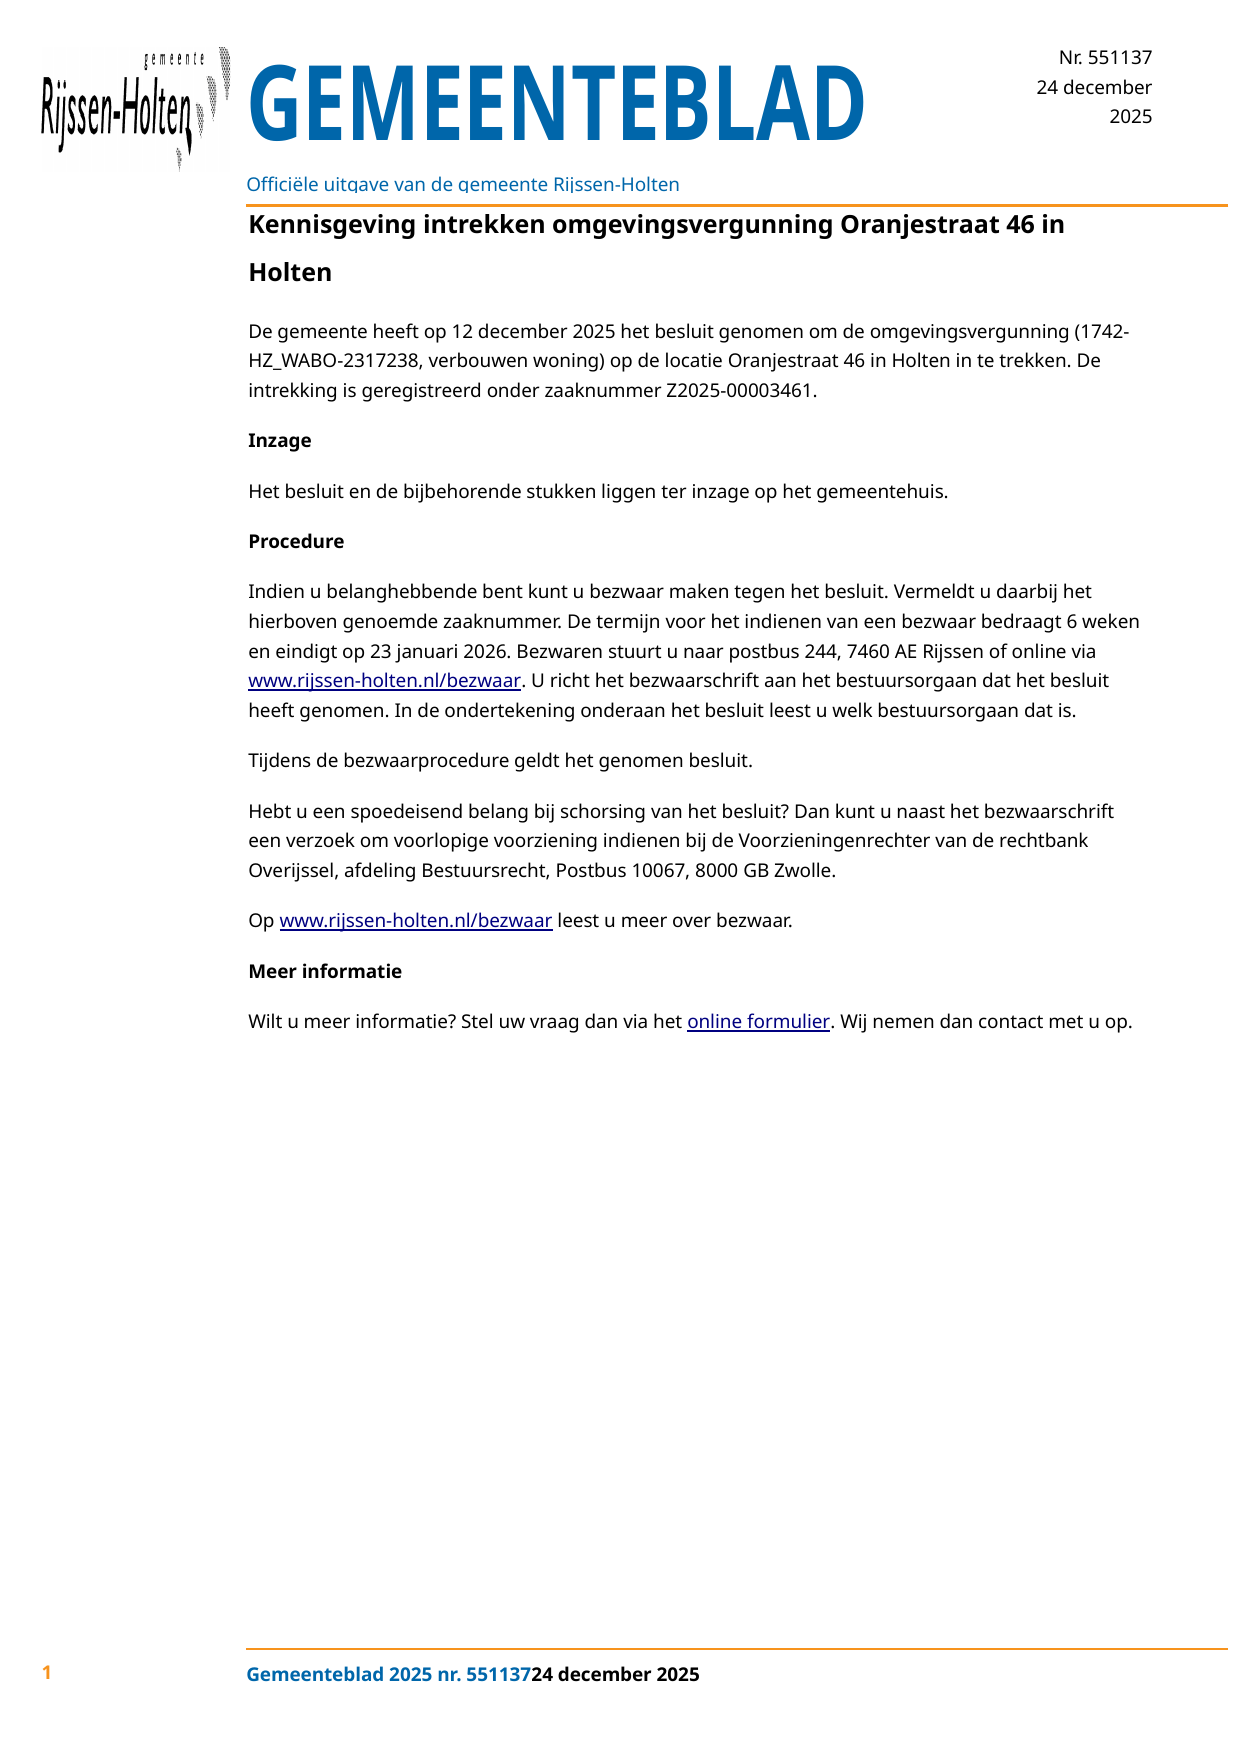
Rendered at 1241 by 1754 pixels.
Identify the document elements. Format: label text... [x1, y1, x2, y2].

text Inzage [248, 427, 1152, 453]
text Wilt u meer informatie? Stel uw vraag dan via het online formulier. Wij nemen dan contact met u op. [248, 1008, 1152, 1034]
text Kennisgeving intrekken omgevingsvergunning Oranjestraat 46 in Holten [248, 207, 1152, 288]
text Tijdens de bezwaarprocedure geldt het genomen besluit. [248, 747, 1152, 773]
text Indien u belanghebbende bent kunt u bezwaar maken tegen het besluit. Vermeldt u daarbij het hierboven genoemde zaaknummer. De termijn voor het indienen van een bezwaar bedraagt 6 weken en eindigt op 23 januari 2026. Bezwaren stuurt u naar postbus 244, 7460 AE Rijssen of online via www.rijssen-holten.nl/bezwaar. U richt het bezwaarschrift aan het bestuursorgaan dat het besluit heeft genomen. In de ondertekening onderaan het besluit leest u welk bestuursorgaan dat is. [248, 579, 1152, 723]
text Meer informatie [248, 958, 1152, 984]
text Procedure [248, 528, 1152, 554]
text Hebt u een spoedeisend belang bij schorsing van het besluit? Dan kunt u naast het bezwaarschrift een verzoek om voorlopige voorziening indienen bij de Voorzieningenrechter van de rechtbank Overijssel, afdeling Bestuursrecht, Postbus 10067, 8000 GB Zwolle. [248, 798, 1152, 883]
text Het besluit en de bijbehorende stukken liggen ter inzage op het gemeentehuis. [248, 478, 1152, 504]
text De gemeente heeft op 12 december 2025 het besluit genomen om de omgevingsvergunning (1742-HZ_WABO-2317238, verbouwen woning) op de locatie Oranjestraat 46 in Holten in te trekken. De intrekking is geregistreerd onder zaaknummer Z2025-00003461. [248, 318, 1152, 403]
picture [41, 47, 231, 172]
text Op www.rijssen-holten.nl/bezwaar leest u meer over bezwaar. [248, 907, 1152, 933]
